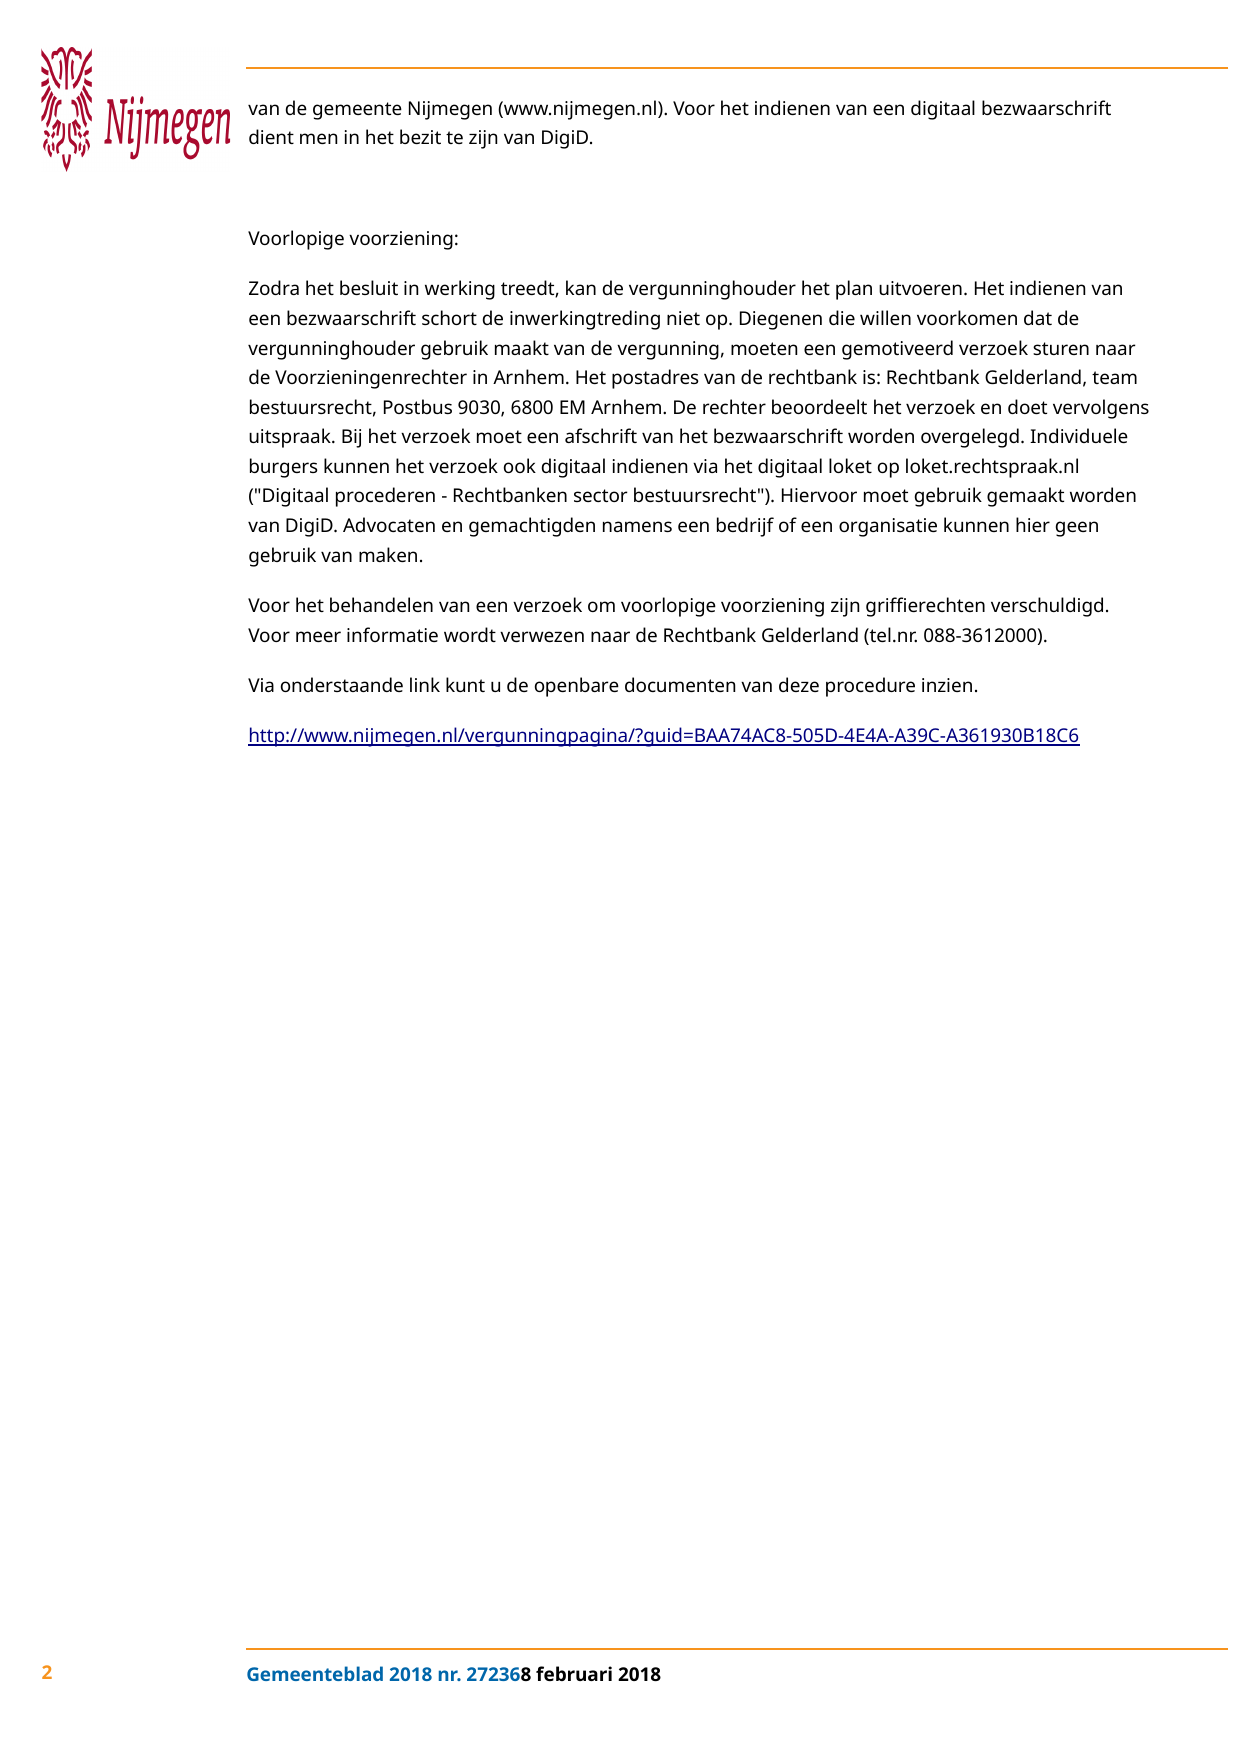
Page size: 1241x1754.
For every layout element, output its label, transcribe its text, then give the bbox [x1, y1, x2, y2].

text http://www.nijmegen.nl/vergunningpagina/?guid=BAA74AC8-505D-4E4A-A39C-A361930B18C6 [248, 723, 1152, 748]
picture [41, 47, 231, 172]
text Via onderstaande link kunt u de openbare documenten van deze procedure inzien. [248, 672, 1152, 698]
text van de gemeente Nijmegen (www.nijmegen.nl). Voor het indienen van een digitaal bezwaarschrift dient men in het bezit te zijn van DigiD. [248, 95, 1152, 150]
text Voorlopige voorziening: [248, 225, 1152, 251]
text Voor het behandelen van een verzoek om voorlopige voorziening zijn griffierechten verschuldigd. Voor meer informatie wordt verwezen naar de Rechtbank Gelderland (tel.nr. 088-3612000). [248, 592, 1152, 648]
text Zodra het besluit in werking treedt, kan de vergunninghouder het plan uitvoeren. Het indienen van een bezwaarschrift schort de inwerkingtreding niet op. Diegenen die willen voorkomen dat de vergunninghouder gebruik maakt van de vergunning, moeten een gemotiveerd verzoek sturen naar de Voorzieningenrechter in Arnhem. Het postadres van de rechtbank is: Rechtbank Gelderland, team bestuursrecht, Postbus 9030, 6800 EM Arnhem. De rechter beoordeelt het verzoek en doet vervolgens uitspraak. Bij het verzoek moet een afschrift van het bezwaarschrift worden overgelegd. Individuele burgers kunnen het verzoek ook digitaal indienen via het digitaal loket op loket.rechtspraak.nl ("Digitaal procederen - Rechtbanken sector bestuursrecht"). Hiervoor moet gebruik gemaakt worden van DigiD. Advocaten en gemachtigden namens een bedrijf of een organisatie kunnen hier geen gebruik van maken. [248, 276, 1152, 568]
